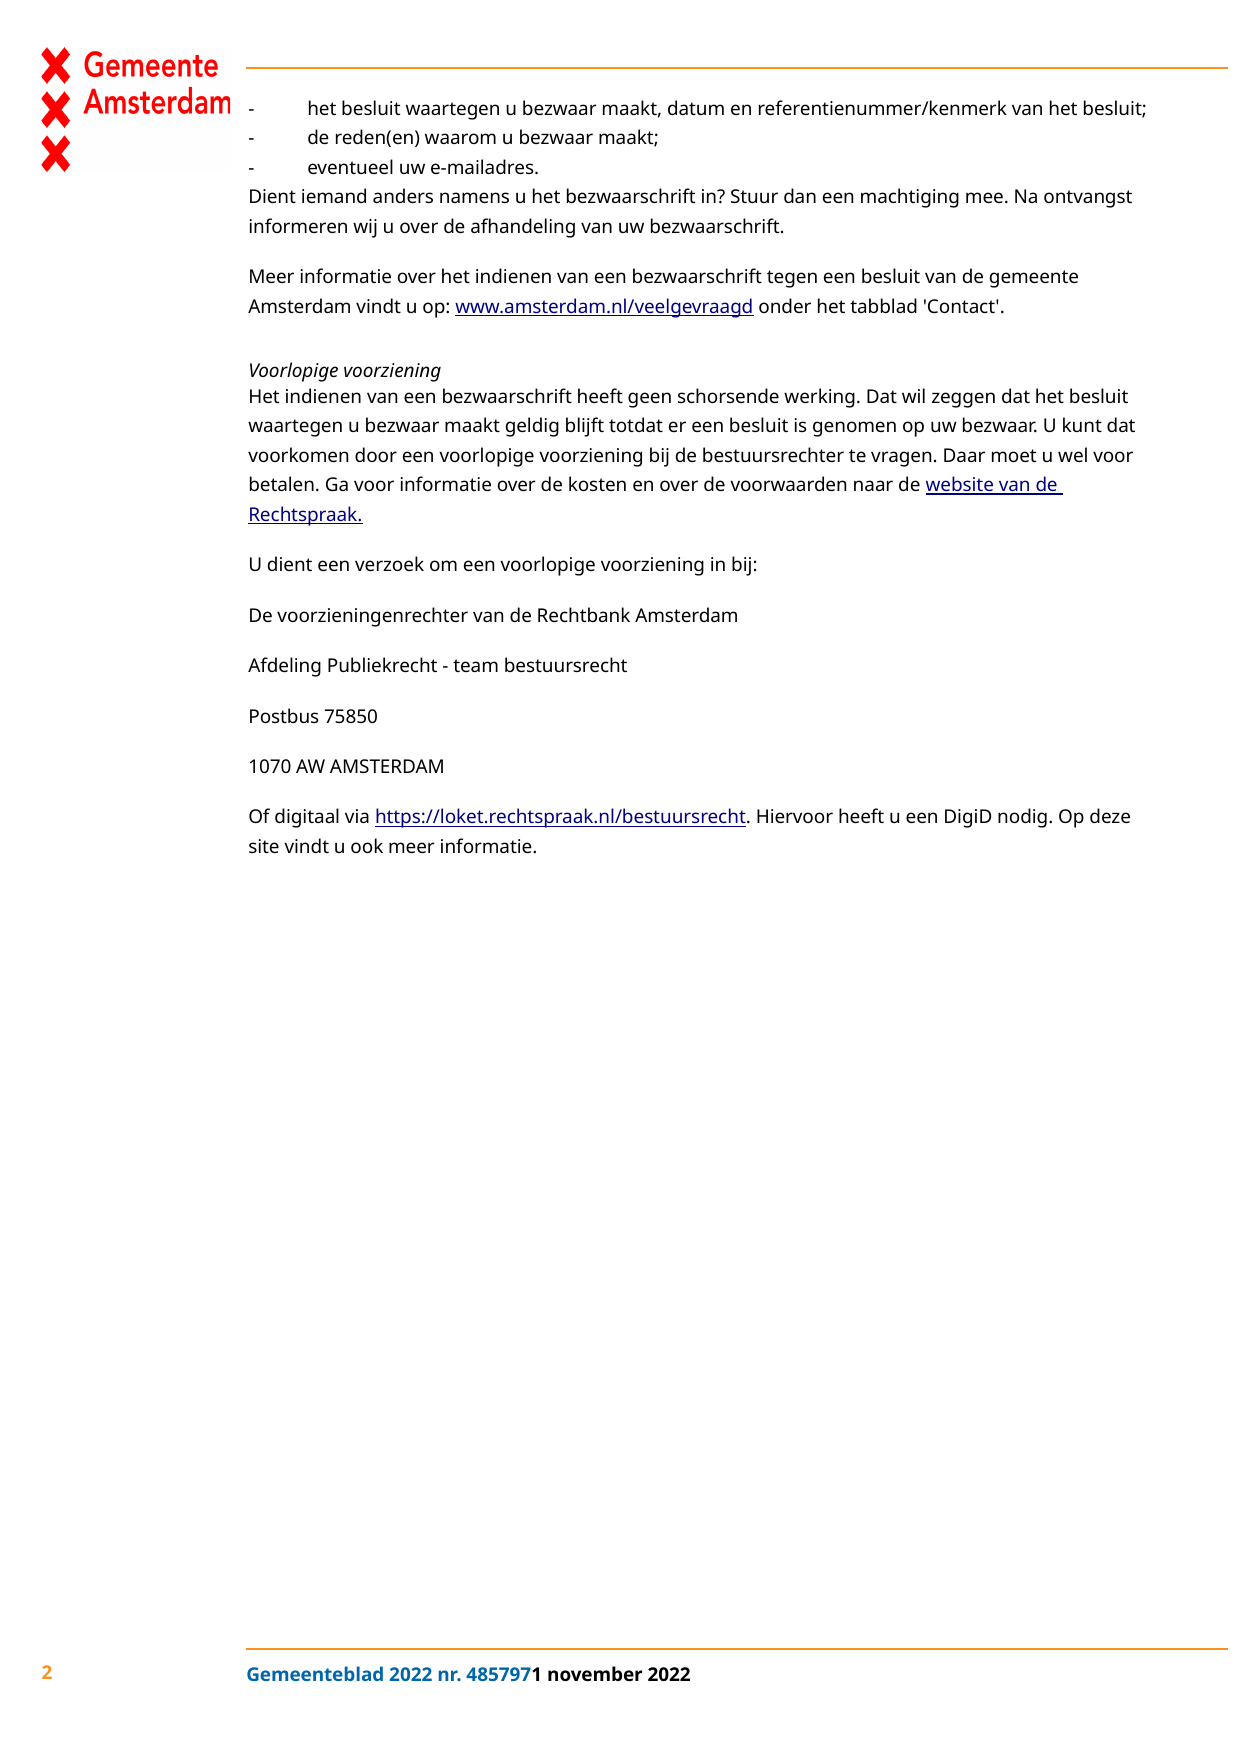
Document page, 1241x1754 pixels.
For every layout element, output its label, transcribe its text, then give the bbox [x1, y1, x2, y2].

text Afdeling Publiekrecht - team bestuursrecht [248, 652, 1152, 678]
text Meer informatie over het indienen van een bezwaarschrift tegen een besluit van de gemeente Amsterdam vindt u op: www.amsterdam.nl/veelgevraagd onder het tabblad 'Contact'. [248, 263, 1152, 319]
text Het indienen van een bezwaarschrift heeft geen schorsende werking. Dat wil zeggen dat het besluit waartegen u bezwaar maakt geldig blijft totdat er een besluit is genomen op uw bezwaar. U kunt dat voorkomen door een voorlopige voorziening bij de bestuursrechter te vragen. Daar moet u wel voor betalen. Ga voor informatie over de kosten en over de voorwaarden naar de website van de Rechtspraak. [248, 383, 1152, 527]
text U dient een verzoek om een voorlopige voorziening in bij: [248, 552, 1152, 577]
text Voorlopige voorziening [248, 357, 1152, 383]
list de reden(en) waarom u bezwaar maakt; [248, 124, 1152, 150]
text De voorzieningenrechter van de Rechtbank Amsterdam [248, 602, 1152, 628]
list het besluit waartegen u bezwaar maakt, datum en referentienummer/kenmerk van het besluit; [248, 95, 1152, 121]
picture [41, 47, 231, 172]
text 1070 AW AMSTERDAM [248, 753, 1152, 779]
text Postbus 75850 [248, 703, 1152, 728]
list eventueel uw e-mailadres. [248, 154, 1152, 180]
text Dient iemand anders namens u het bezwaarschrift in? Stuur dan een machtiging mee. Na ontvangst informeren wij u over de afhandeling van uw bezwaarschrift. [248, 183, 1152, 239]
text Of digitaal via https://loket.rechtspraak.nl/bestuursrecht. Hiervoor heeft u een DigiD nodig. Op deze site vindt u ook meer informatie. [248, 804, 1152, 859]
